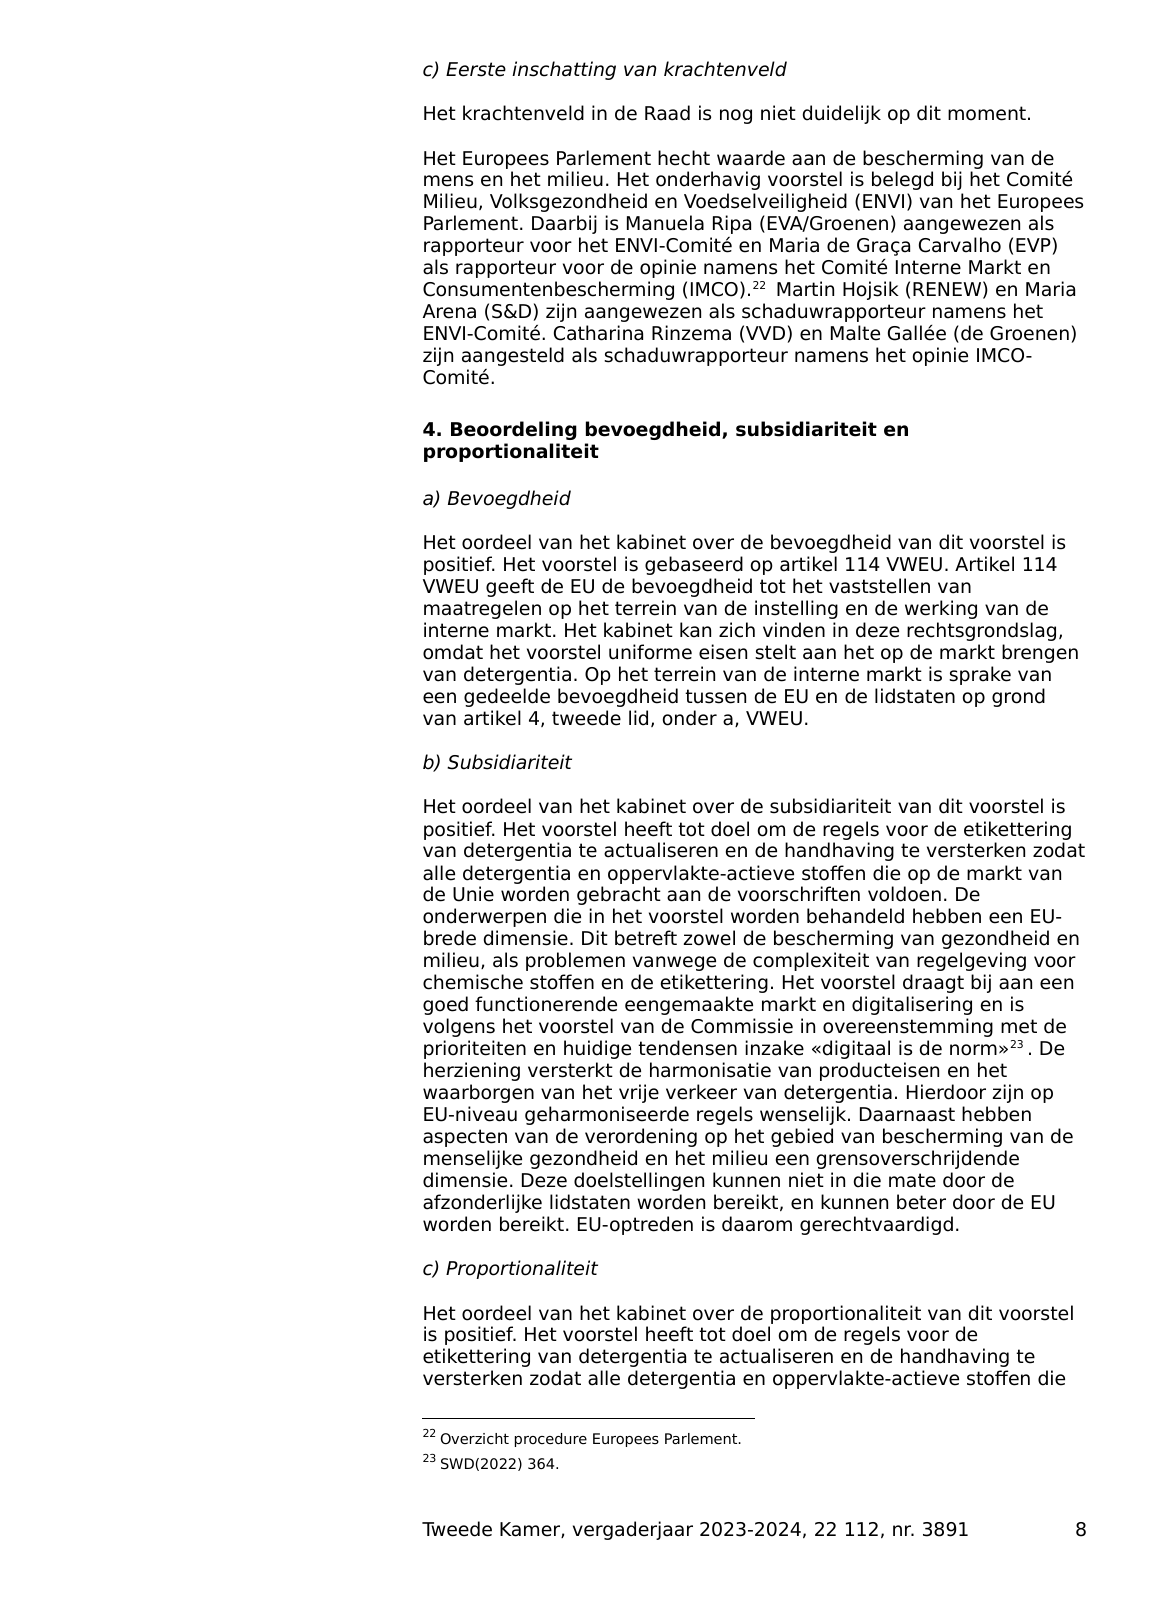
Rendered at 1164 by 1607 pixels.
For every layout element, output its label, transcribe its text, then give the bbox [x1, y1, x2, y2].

text Overzicht procedure Europees Parlement. [422, 1427, 1087, 1449]
subtitle c) Proportionaliteit [422, 1258, 1087, 1280]
subtitle 4. Beoordeling bevoegdheid, subsidiariteit en proportionaliteit [422, 419, 1087, 463]
text Het krachtenveld in de Raad is nog niet duidelijk op dit moment. [422, 103, 1087, 125]
subtitle c) Eerste inschatting van krachtenveld [422, 59, 1087, 81]
text Het oordeel van het kabinet over de proportionaliteit van dit voorstel is positief. Het voorstel heeft tot doel om de regels voor de etikettering van detergentia te actualiseren en de handhaving te versterken zodat alle detergentia en oppervlakte-actieve stoffen die [422, 1302, 1087, 1390]
text Het oordeel van het kabinet over de bevoegdheid van dit voorstel is positief. Het voorstel is gebaseerd op artikel 114 VWEU. Artikel 114 VWEU geeft de EU de bevoegdheid tot het vaststellen van maatregelen op het terrein van de instelling en de werking van de interne markt. Het kabinet kan zich vinden in deze rechtsgrondslag, omdat het voorstel uniforme eisen stelt aan het op de markt brengen van detergentia. Op het terrein van de interne markt is sprake van een gedeelde bevoegdheid tussen de EU en de lidstaten op grond van artikel 4, tweede lid, onder a, VWEU. [422, 532, 1087, 730]
subtitle b) Subsidiariteit [422, 752, 1087, 774]
text SWD(2022) 364. [422, 1452, 1087, 1474]
text Het oordeel van het kabinet over de subsidiariteit van dit voorstel is positief. Het voorstel heeft tot doel om de regels voor de etikettering van detergentia te actualiseren en de handhaving te versterken zodat alle detergentia en oppervlakte-actieve stoffen die op de markt van de Unie worden gebracht aan de voorschriften voldoen. De onderwerpen die in het voorstel worden behandeld hebben een EU-brede dimensie. Dit betreft zowel de bescherming van gezondheid en milieu, als problemen vanwege de complexiteit van regelgeving voor chemische stoffen en de etikettering. Het voorstel draagt bij aan een goed functionerende eengemaakte markt en digitalisering en is volgens het voorstel van de Commissie in overeenstemming met de prioriteiten en huidige tendensen inzake «digitaal is de norm». De herziening versterkt de harmonisatie van producteisen en het waarborgen van het vrije verkeer van detergentia. Hierdoor zijn op EU-niveau geharmoniseerde regels wenselijk. Daarnaast hebben aspecten van de verordening op het gebied van bescherming van de menselijke gezondheid en het milieu een grensoverschrijdende dimensie. Deze doelstellingen kunnen niet in die mate door de afzonderlijke lidstaten worden bereikt, en kunnen beter door de EU worden bereikt. EU-optreden is daarom gerechtvaardigd. [422, 796, 1087, 1236]
text Het Europees Parlement hecht waarde aan de bescherming van de mens en het milieu. Het onderhavig voorstel is belegd bij het Comité Milieu, Volksgezondheid en Voedselveiligheid (ENVI) van het Europees Parlement. Daarbij is Manuela Ripa (EVA/Groenen) aangewezen als rapporteur voor het ENVI-Comité en Maria de Graça Carvalho (EVP) als rapporteur voor de opinie namens het Comité Interne Markt en Consumentenbescherming (IMCO). Martin Hojsik (RENEW) en Maria Arena (S&D) zijn aangewezen als schaduwrapporteur namens het ENVI-Comité. Catharina Rinzema (VVD) en Malte Gallée (de Groenen) zijn aangesteld als schaduwrapporteur namens het opinie IMCO-Comité. [422, 147, 1087, 389]
subtitle a) Bevoegdheid [422, 488, 1087, 510]
